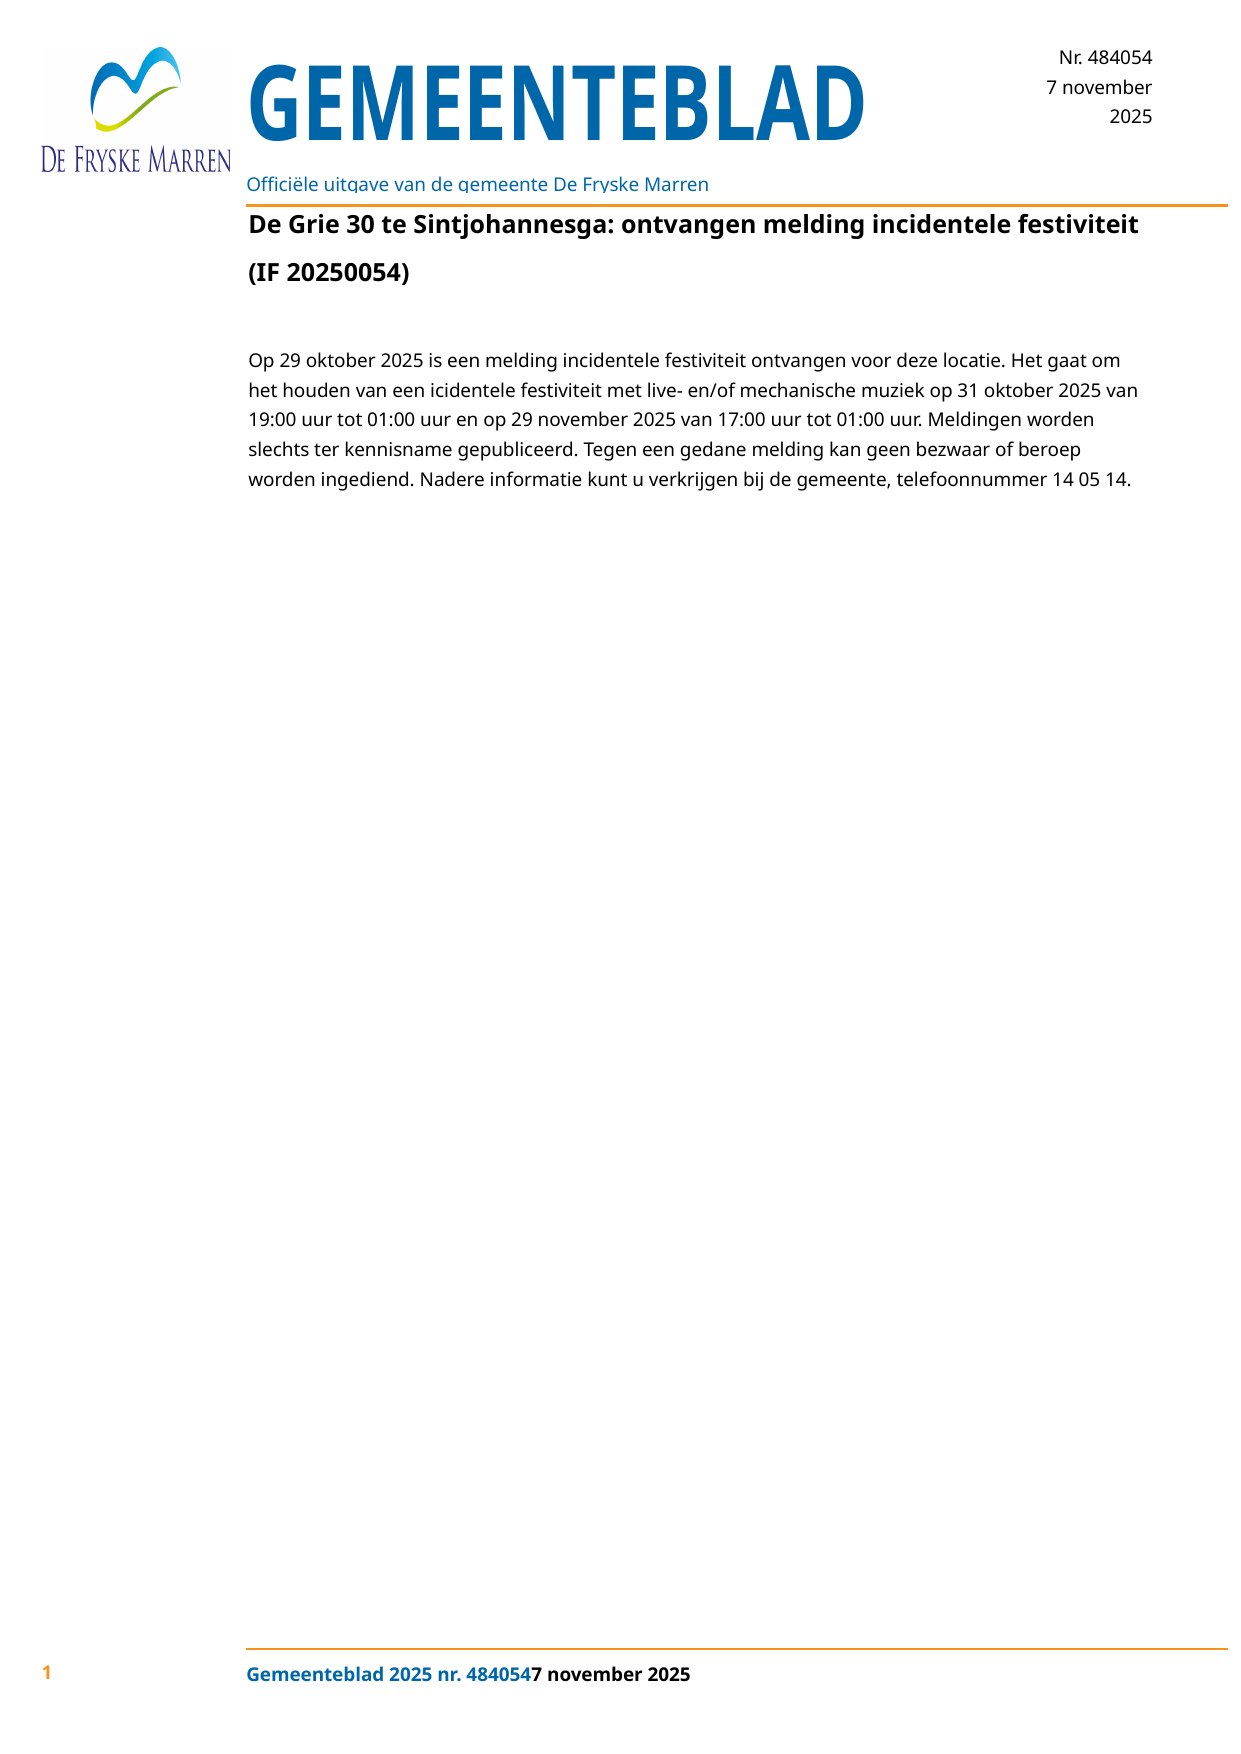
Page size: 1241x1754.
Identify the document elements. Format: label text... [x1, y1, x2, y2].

text De Grie 30 te Sintjohannesga: ontvangen melding incidentele festiviteit (IF 20250054) [248, 207, 1152, 288]
text Op 29 oktober 2025 is een melding incidentele festiviteit ontvangen voor deze locatie. Het gaat om het houden van een icidentele festiviteit met live- en/of mechanische muziek op 31 oktober 2025 van 19:00 uur tot 01:00 uur en op 29 november 2025 van 17:00 uur tot 01:00 uur. Meldingen worden slechts ter kennisname gepubliceerd. Tegen een gedane melding kan geen bezwaar of beroep worden ingediend. Nadere informatie kunt u verkrijgen bij de gemeente, telefoonnummer 14 05 14. [248, 347, 1152, 492]
picture [41, 47, 231, 172]
